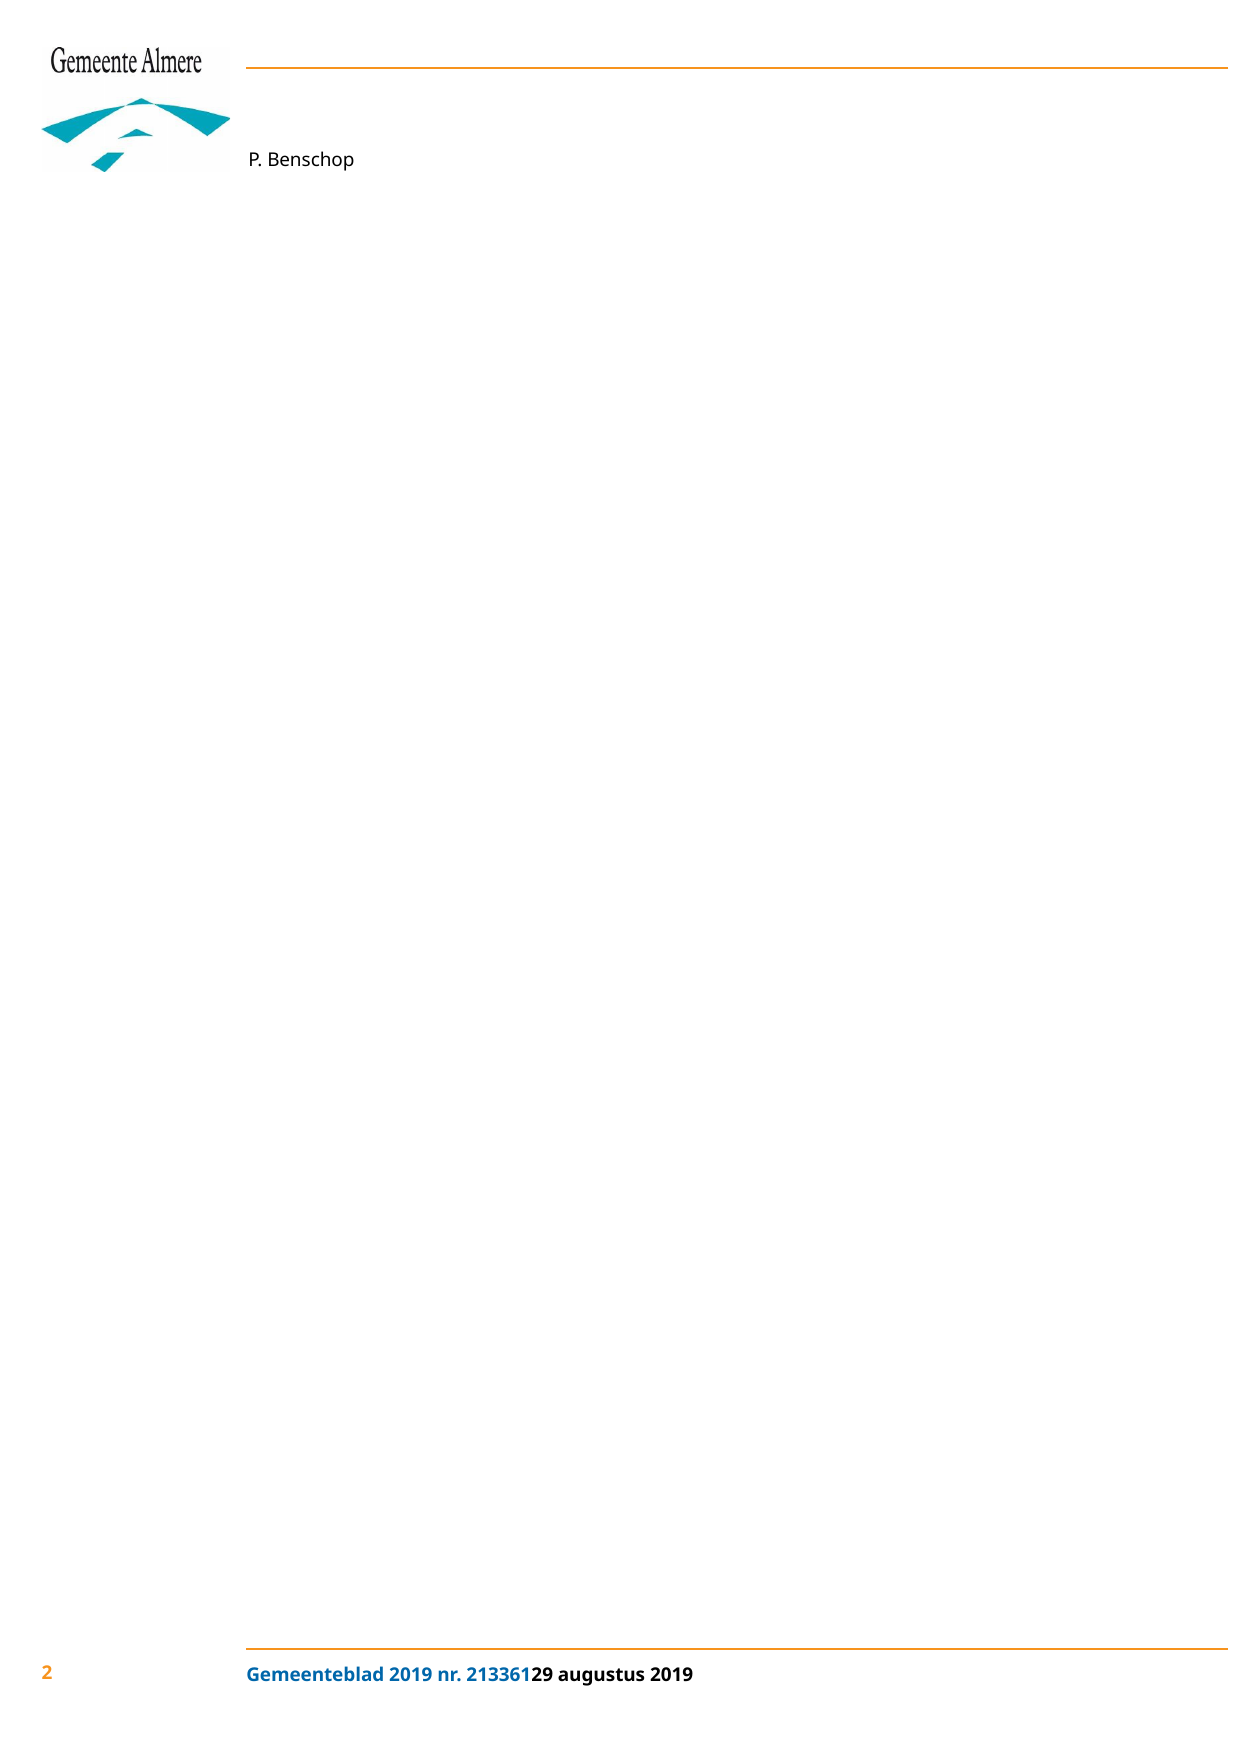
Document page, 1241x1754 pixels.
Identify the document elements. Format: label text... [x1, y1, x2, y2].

picture [41, 47, 231, 172]
text P. Benschop [248, 146, 1152, 172]
